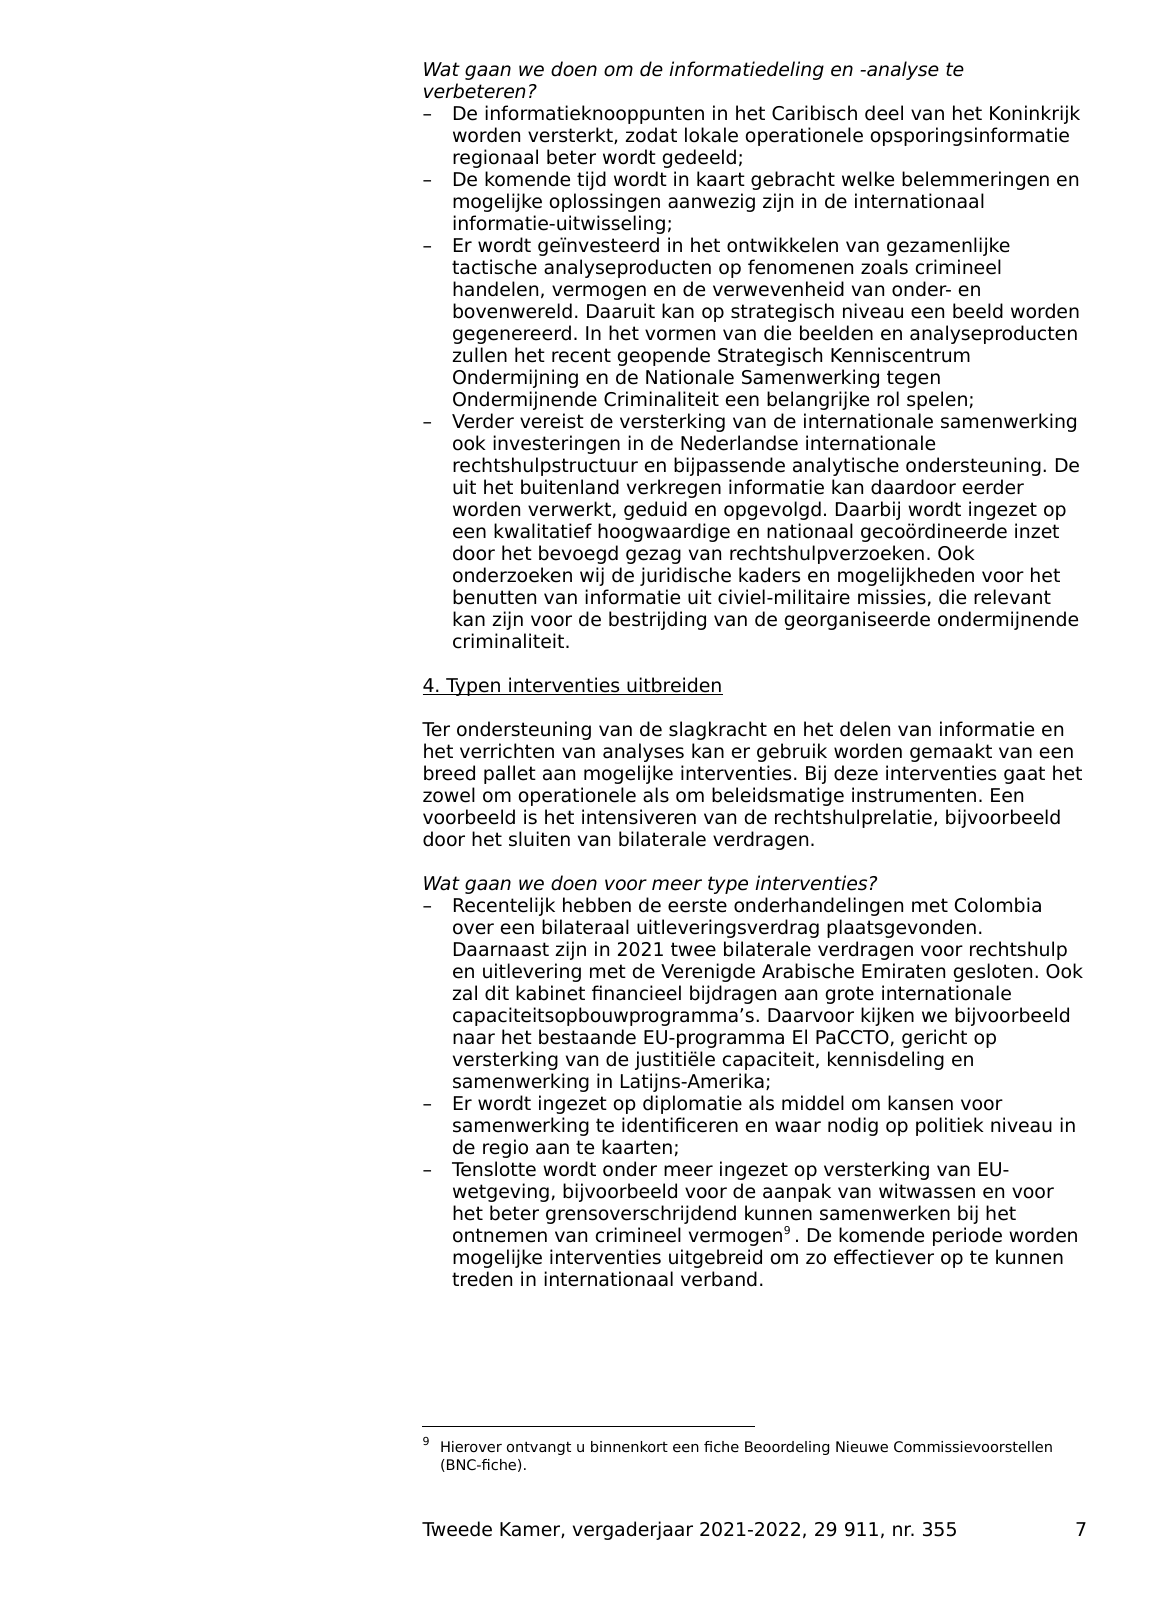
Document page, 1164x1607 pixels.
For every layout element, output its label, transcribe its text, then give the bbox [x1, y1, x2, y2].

text – Recentelijk hebben de eerste onderhandelingen met Colombia over een bilateraal uitleveringsverdrag plaatsgevonden. Daarnaast zijn in 2021 twee bilaterale verdragen voor rechtshulp en uitlevering met de Verenigde Arabische Emiraten gesloten. Ook zal dit kabinet financieel bijdragen aan grote internationale capaciteitsopbouwprogramma’s. Daarvoor kijken we bijvoorbeeld naar het bestaande EU-programma El PaCCTO, gericht op versterking van de justitiële capaciteit, kennisdeling en samenwerking in Latijns-Amerika; [422, 895, 1087, 1093]
text Ter ondersteuning van de slagkracht en het delen van informatie en het verrichten van analyses kan er gebruik worden gemaakt van een breed pallet aan mogelijke interventies. Bij deze interventies gaat het zowel om operationele als om beleidsmatige instrumenten. Een voorbeeld is het intensiveren van de rechtshulprelatie, bijvoorbeeld door het sluiten van bilaterale verdragen. [422, 719, 1087, 851]
text – Verder vereist de versterking van de internationale samenwerking ook investeringen in de Nederlandse internationale rechtshulpstructuur en bijpassende analytische ondersteuning. De uit het buitenland verkregen informatie kan daardoor eerder worden verwerkt, geduid en opgevolgd. Daarbij wordt ingezet op een kwalitatief hoogwaardige en nationaal gecoördineerde inzet door het bevoegd gezag van rechtshulpverzoeken. Ook onderzoeken wij de juridische kaders en mogelijkheden voor het benutten van informatie uit civiel-militaire missies, die relevant kan zijn voor de bestrijding van de georganiseerde ondermijnende criminaliteit. [422, 411, 1087, 652]
text – De komende tijd wordt in kaart gebracht welke belemmeringen en mogelijke oplossingen aanwezig zijn in de internationaal informatie-uitwisseling; [422, 169, 1087, 235]
subtitle Wat gaan we doen om de informatiedeling en -analyse te verbeteren? [422, 59, 1087, 103]
text – Tenslotte wordt onder meer ingezet op versterking van EU-wetgeving, bijvoorbeeld voor de aanpak van witwassen en voor het beter grensoverschrijdend kunnen samenwerken bij het ontnemen van crimineel vermogen. De komende periode worden mogelijke interventies uitgebreid om zo effectiever op te kunnen treden in internationaal verband. [422, 1159, 1087, 1291]
subtitle 4. Typen interventies uitbreiden [422, 675, 1087, 697]
text – Er wordt ingezet op diplomatie als middel om kansen voor samenwerking te identificeren en waar nodig op politiek niveau in de regio aan te kaarten; [422, 1093, 1087, 1159]
text – De informatieknooppunten in het Caribisch deel van het Koninkrijk worden versterkt, zodat lokale operationele opsporingsinformatie regionaal beter wordt gedeeld; [422, 103, 1087, 169]
text Hierover ontvangt u binnenkort een fiche Beoordeling Nieuwe Commissievoorstellen (BNC-fiche). [422, 1435, 1087, 1474]
subtitle Wat gaan we doen voor meer type interventies? [422, 873, 1087, 895]
text – Er wordt geïnvesteerd in het ontwikkelen van gezamenlijke tactische analyseproducten op fenomenen zoals crimineel handelen, vermogen en de verwevenheid van onder- en bovenwereld. Daaruit kan op strategisch niveau een beeld worden gegenereerd. In het vormen van die beelden en analyseproducten zullen het recent geopende Strategisch Kenniscentrum Ondermijning en de Nationale Samenwerking tegen Ondermijnende Criminaliteit een belangrijke rol spelen; [422, 235, 1087, 411]
